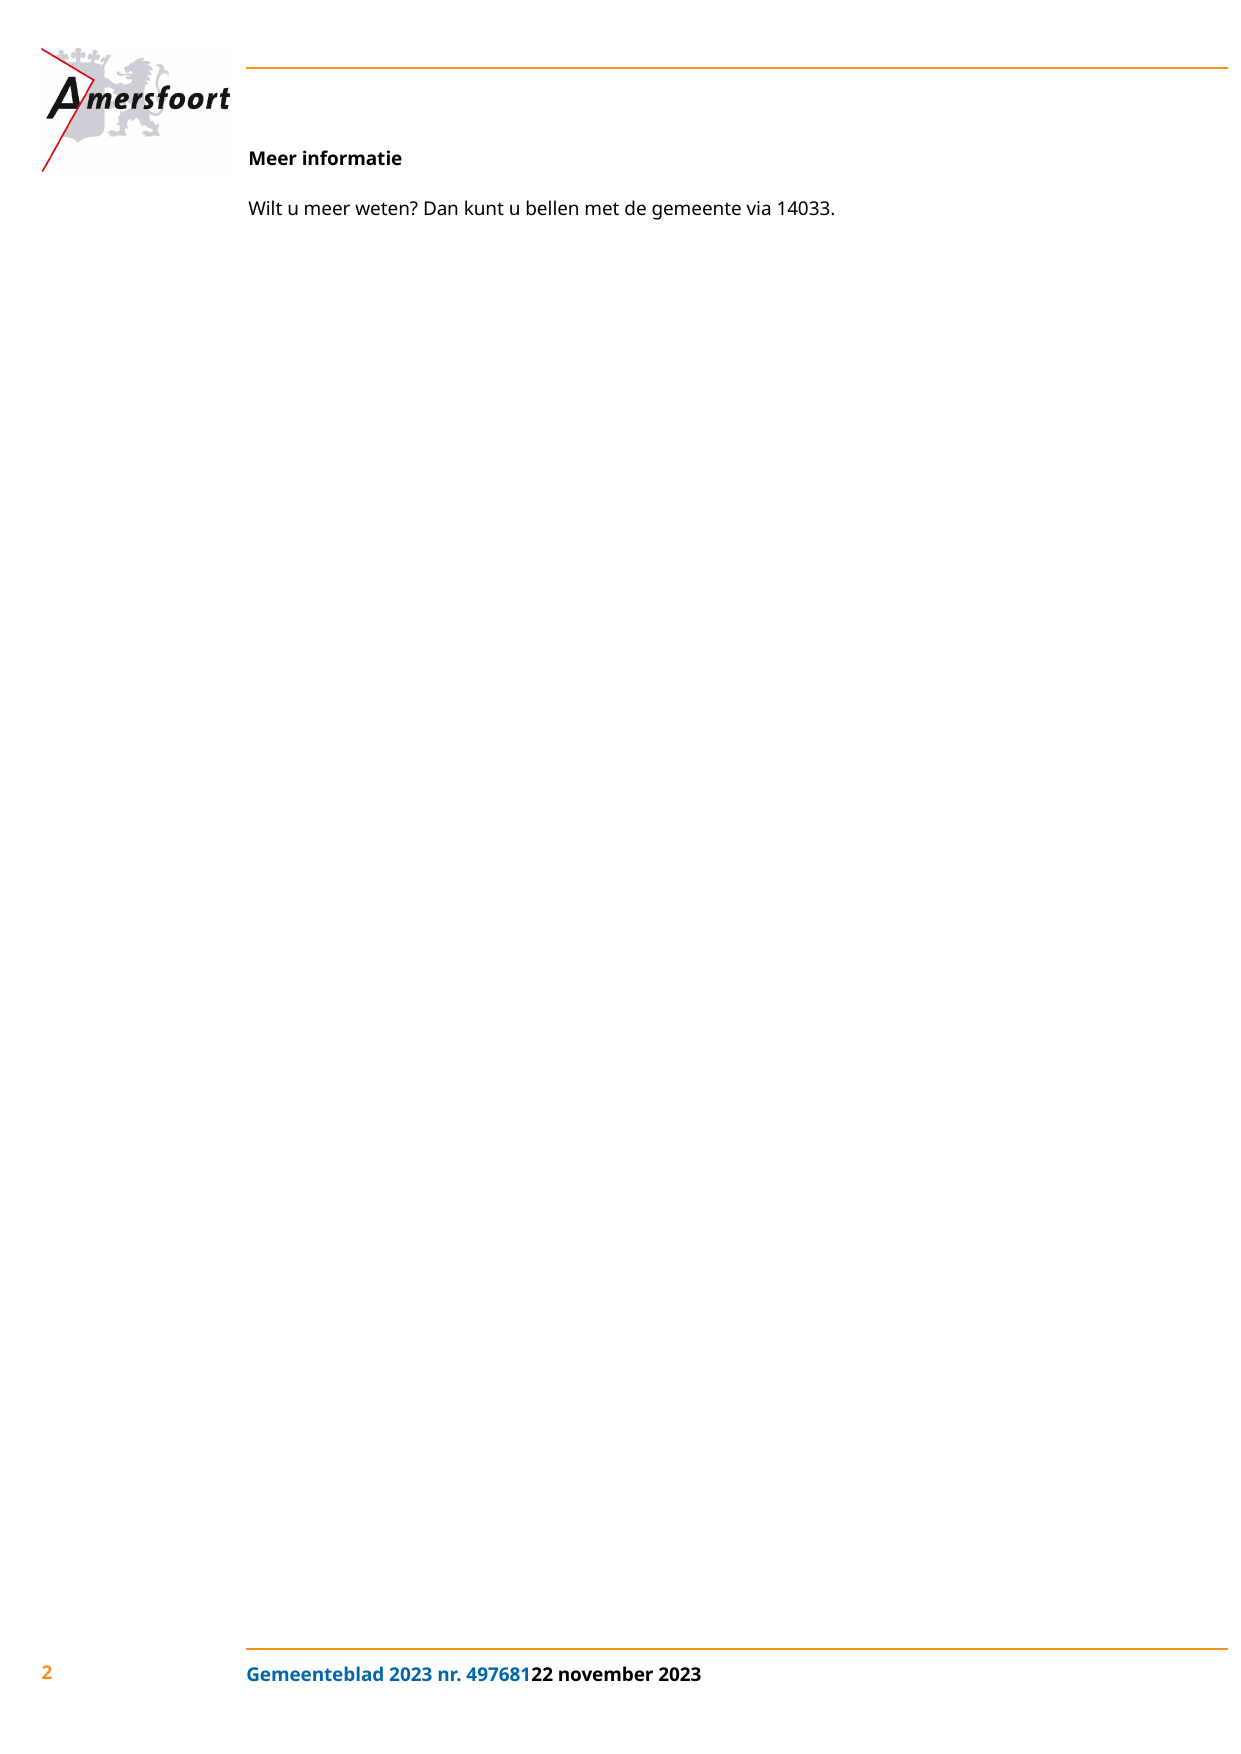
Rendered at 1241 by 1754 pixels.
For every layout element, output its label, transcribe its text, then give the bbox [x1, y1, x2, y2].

picture [41, 47, 231, 172]
text Meer informatie [248, 145, 1152, 171]
text Wilt u meer weten? Dan kunt u bellen met de gemeente via 14033. [248, 196, 1152, 221]
